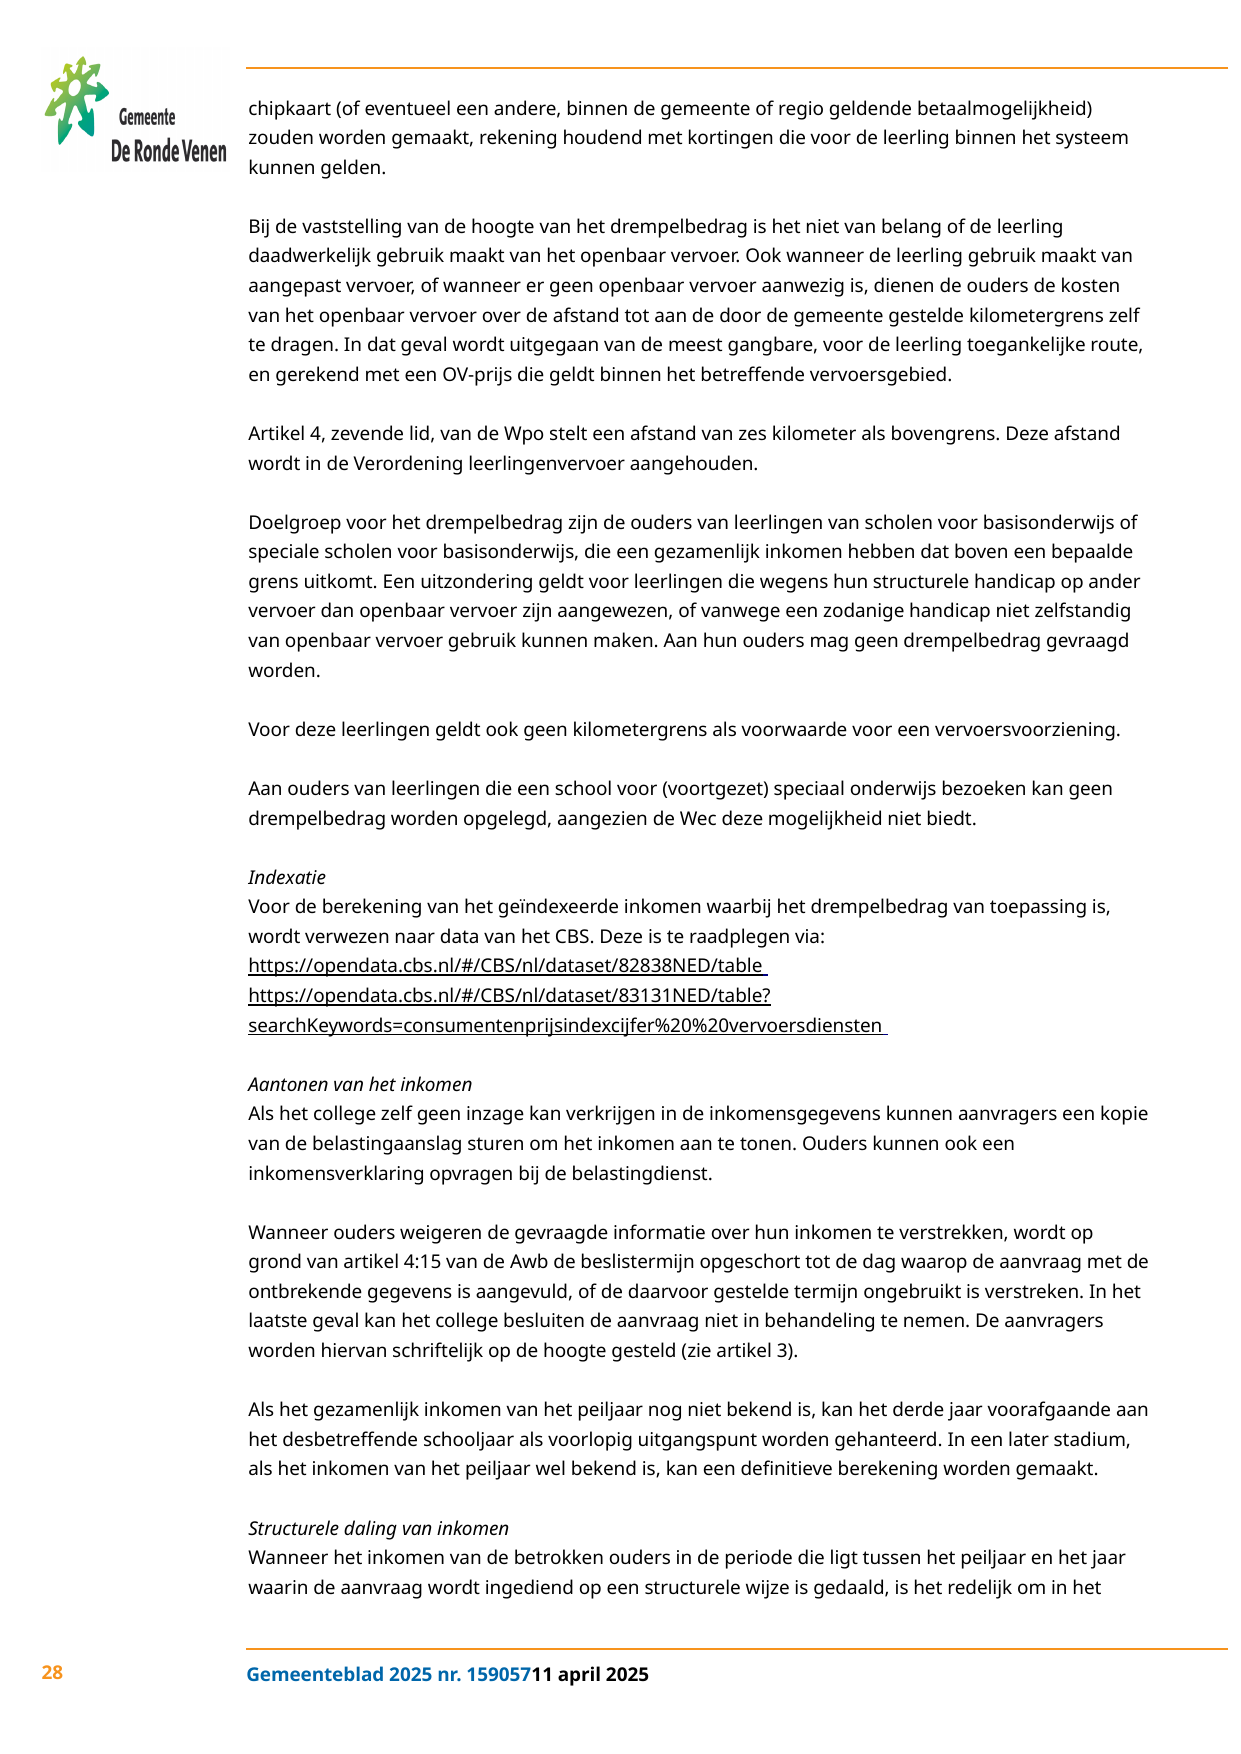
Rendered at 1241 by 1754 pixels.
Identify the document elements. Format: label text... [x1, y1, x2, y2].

text Als het college zelf geen inzage kan verkrijgen in de inkomensgegevens kunnen aanvragers een kopie van de belastingaanslag sturen om het inkomen aan te tonen. Ouders kunnen ook een inkomensverklaring opvragen bij de belastingdienst. [248, 1101, 1152, 1186]
text Wanneer ouders weigeren de gevraagde informatie over hun inkomen te verstrekken, wordt op grond van artikel 4:15 van de Awb de beslistermijn opgeschort tot de dag waarop de aanvraag met de ontbrekende gegevens is aangevuld, of de daarvoor gestelde termijn ongebruikt is verstreken. In het laatste geval kan het college besluiten de aanvraag niet in behandeling te nemen. De aanvragers worden hiervan schriftelijk op de hoogte gesteld (zie artikel 3). [248, 1219, 1152, 1363]
text https://opendata.cbs.nl/#/CBS/nl/dataset/83131NED/table?searchKeywords=consumentenprijsindexcijfer%20%20vervoersdiensten [248, 982, 1152, 1038]
text Voor deze leerlingen geldt ook geen kilometergrens als voorwaarde voor een vervoersvoorziening. [248, 716, 1152, 742]
text Wanneer het inkomen van de betrokken ouders in de periode die ligt tussen het peiljaar en het jaar waarin de aanvraag wordt ingediend op een structurele wijze is gedaald, is het redelijk om in het [248, 1544, 1152, 1600]
picture [41, 47, 231, 172]
text Aan ouders van leerlingen die een school voor (voortgezet) speciaal onderwijs bezoeken kan geen drempelbedrag worden opgelegd, aangezien de Wec deze mogelijkheid niet biedt. [248, 775, 1152, 831]
text Aantonen van het inkomen [248, 1071, 1152, 1097]
text Indexatie [248, 864, 1152, 890]
text Bij de vaststelling van de hoogte van het drempelbedrag is het niet van belang of de leerling daadwerkelijk gebruik maakt van het openbaar vervoer. Ook wanneer de leerling gebruik maakt van aangepast vervoer, of wanneer er geen openbaar vervoer aanwezig is, dienen de ouders de kosten van het openbaar vervoer over de afstand tot aan de door de gemeente gestelde kilometergrens zelf te dragen. In dat geval wordt uitgegaan van de meest gangbare, voor de leerling toegankelijke route, en gerekend met een OV-prijs die geldt binnen het betreffende vervoersgebied. [248, 213, 1152, 387]
text Doelgroep voor het drempelbedrag zijn de ouders van leerlingen van scholen voor basisonderwijs of speciale scholen voor basisonderwijs, die een gezamenlijk inkomen hebben dat boven een bepaalde grens uitkomt. Een uitzondering geldt voor leerlingen die wegens hun structurele handicap op ander vervoer dan openbaar vervoer zijn aangewezen, of vanwege een zodanige handicap niet zelfstandig van openbaar vervoer gebruik kunnen maken. Aan hun ouders mag geen drempelbedrag gevraagd worden. [248, 509, 1152, 683]
text Artikel 4, zevende lid, van de Wpo stelt een afstand van zes kilometer als bovengrens. Deze afstand wordt in de Verordening leerlingenvervoer aangehouden. [248, 420, 1152, 476]
text https://opendata.cbs.nl/#/CBS/nl/dataset/82838NED/table [248, 953, 1152, 978]
text Structurele daling van inkomen [248, 1515, 1152, 1541]
text Als het gezamenlijk inkomen van het peiljaar nog niet bekend is, kan het derde jaar voorafgaande aan het desbetreffende schooljaar als voorlopig uitgangspunt worden gehanteerd. In een later stadium, als het inkomen van het peiljaar wel bekend is, kan een definitieve berekening worden gemaakt. [248, 1396, 1152, 1481]
text chipkaart (of eventueel een andere, binnen de gemeente of regio geldende betaalmogelijkheid) zouden worden gemaakt, rekening houdend met kortingen die voor de leerling binnen het systeem kunnen gelden. [248, 95, 1152, 180]
text Voor de berekening van het geïndexeerde inkomen waarbij het drempelbedrag van toepassing is, wordt verwezen naar data van het CBS. Deze is te raadplegen via: [248, 893, 1152, 949]
